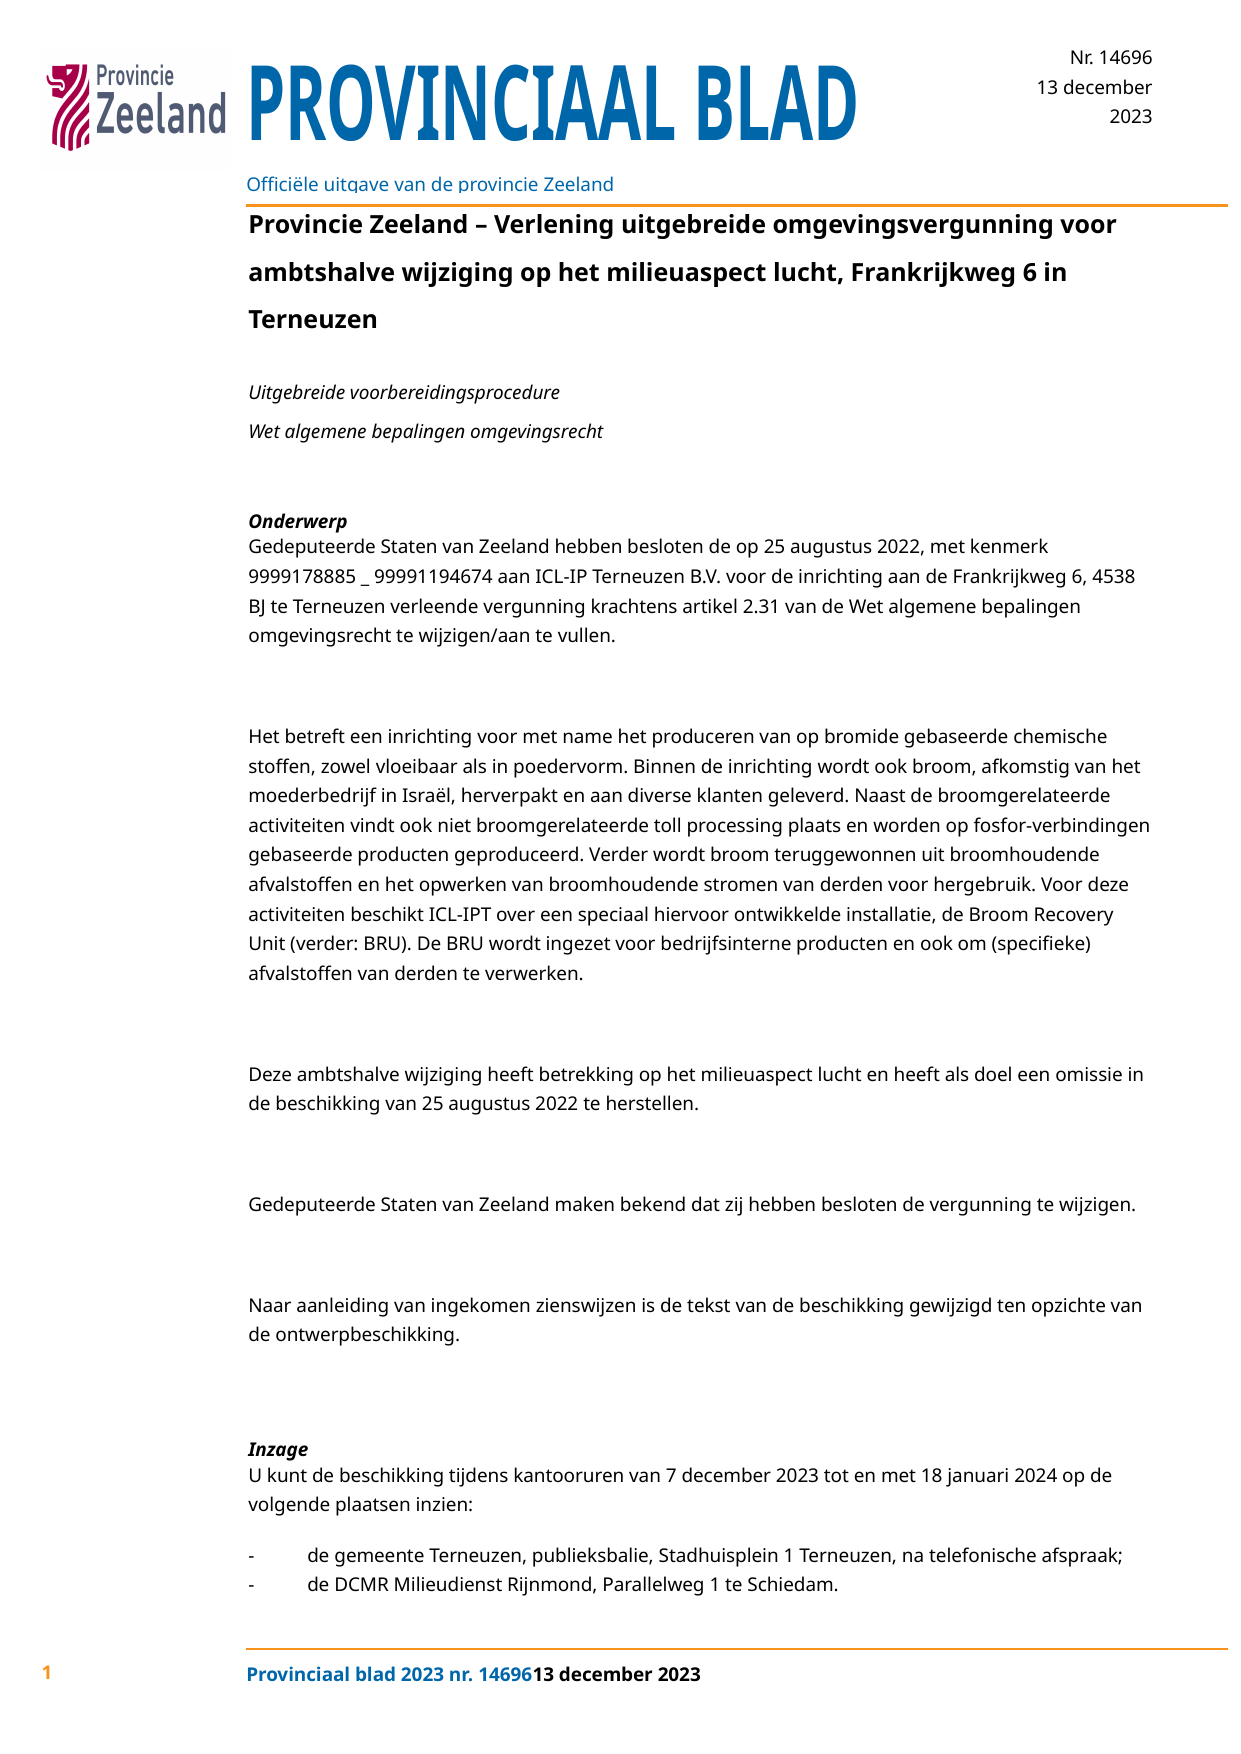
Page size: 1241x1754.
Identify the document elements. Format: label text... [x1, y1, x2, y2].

text Deze ambtshalve wijziging heeft betrekking op het milieuaspect lucht en heeft als doel een omissie in de beschikking van 25 augustus 2022 te herstellen. [248, 1061, 1152, 1116]
text Wet algemene bepalingen omgevingsrecht [248, 418, 1152, 444]
list de gemeente Terneuzen, publieksbalie, Stadhuisplein 1 Terneuzen, na telefonische afspraak; [248, 1542, 1152, 1567]
text Gedeputeerde Staten van Zeeland maken bekend dat zij hebben besloten de vergunning te wijzigen. [248, 1191, 1152, 1217]
list de DCMR Milieudienst Rijnmond, Parallelweg 1 te Schiedam. [248, 1571, 1152, 1597]
text Naar aanleiding van ingekomen zienswijzen is de tekst van de beschikking gewijzigd ten opzichte van de ontwerpbeschikking. [248, 1292, 1152, 1347]
text Uitgebreide voorbereidingsprocedure [248, 379, 1152, 405]
text Gedeputeerde Staten van Zeeland hebben besloten de op 25 augustus 2022, met kenmerk 9999178885 _ 99991194674 aan ICL-IP Terneuzen B.V. voor de inrichting aan de Frankrijkweg 6, 4538 BJ te Terneuzen verleende vergunning krachtens artikel 2.31 van de Wet algemene bepalingen omgevingsrecht te wijzigen/aan te vullen. [248, 534, 1152, 648]
text Onderwerp [248, 508, 1152, 534]
text Het betreft een inrichting voor met name het produceren van op bromide gebaseerde chemische stoffen, zowel vloeibaar als in poedervorm. Binnen de inrichting wordt ook broom, afkomstig van het moederbedrijf in Israël, herverpakt en aan diverse klanten geleverd. Naast de broomgerelateerde activiteiten vindt ook niet broomgerelateerde toll processing plaats en worden op fosfor-verbindingen gebaseerde producten geproduceerd. Verder wordt broom teruggewonnen uit broomhoudende afvalstoffen en het opwerken van broomhoudende stromen van derden voor hergebruik. Voor deze activiteiten beschikt ICL-IPT over een speciaal hiervoor ontwikkelde installatie, de Broom Recovery Unit (verder: BRU). De BRU wordt ingezet voor bedrijfsinterne producten en ook om (specifieke) afvalstoffen van derden te verwerken. [248, 723, 1152, 986]
picture [41, 47, 231, 172]
text U kunt de beschikking tijdens kantooruren van 7 december 2023 tot en met 18 januari 2024 op de volgende plaatsen inzien: [248, 1462, 1152, 1517]
text Inzage [248, 1436, 1152, 1462]
text Provincie Zeeland – Verlening uitgebreide omgevingsvergunning voor ambtshalve wijziging op het milieuaspect lucht, Frankrijkweg 6 in Terneuzen [248, 207, 1152, 336]
